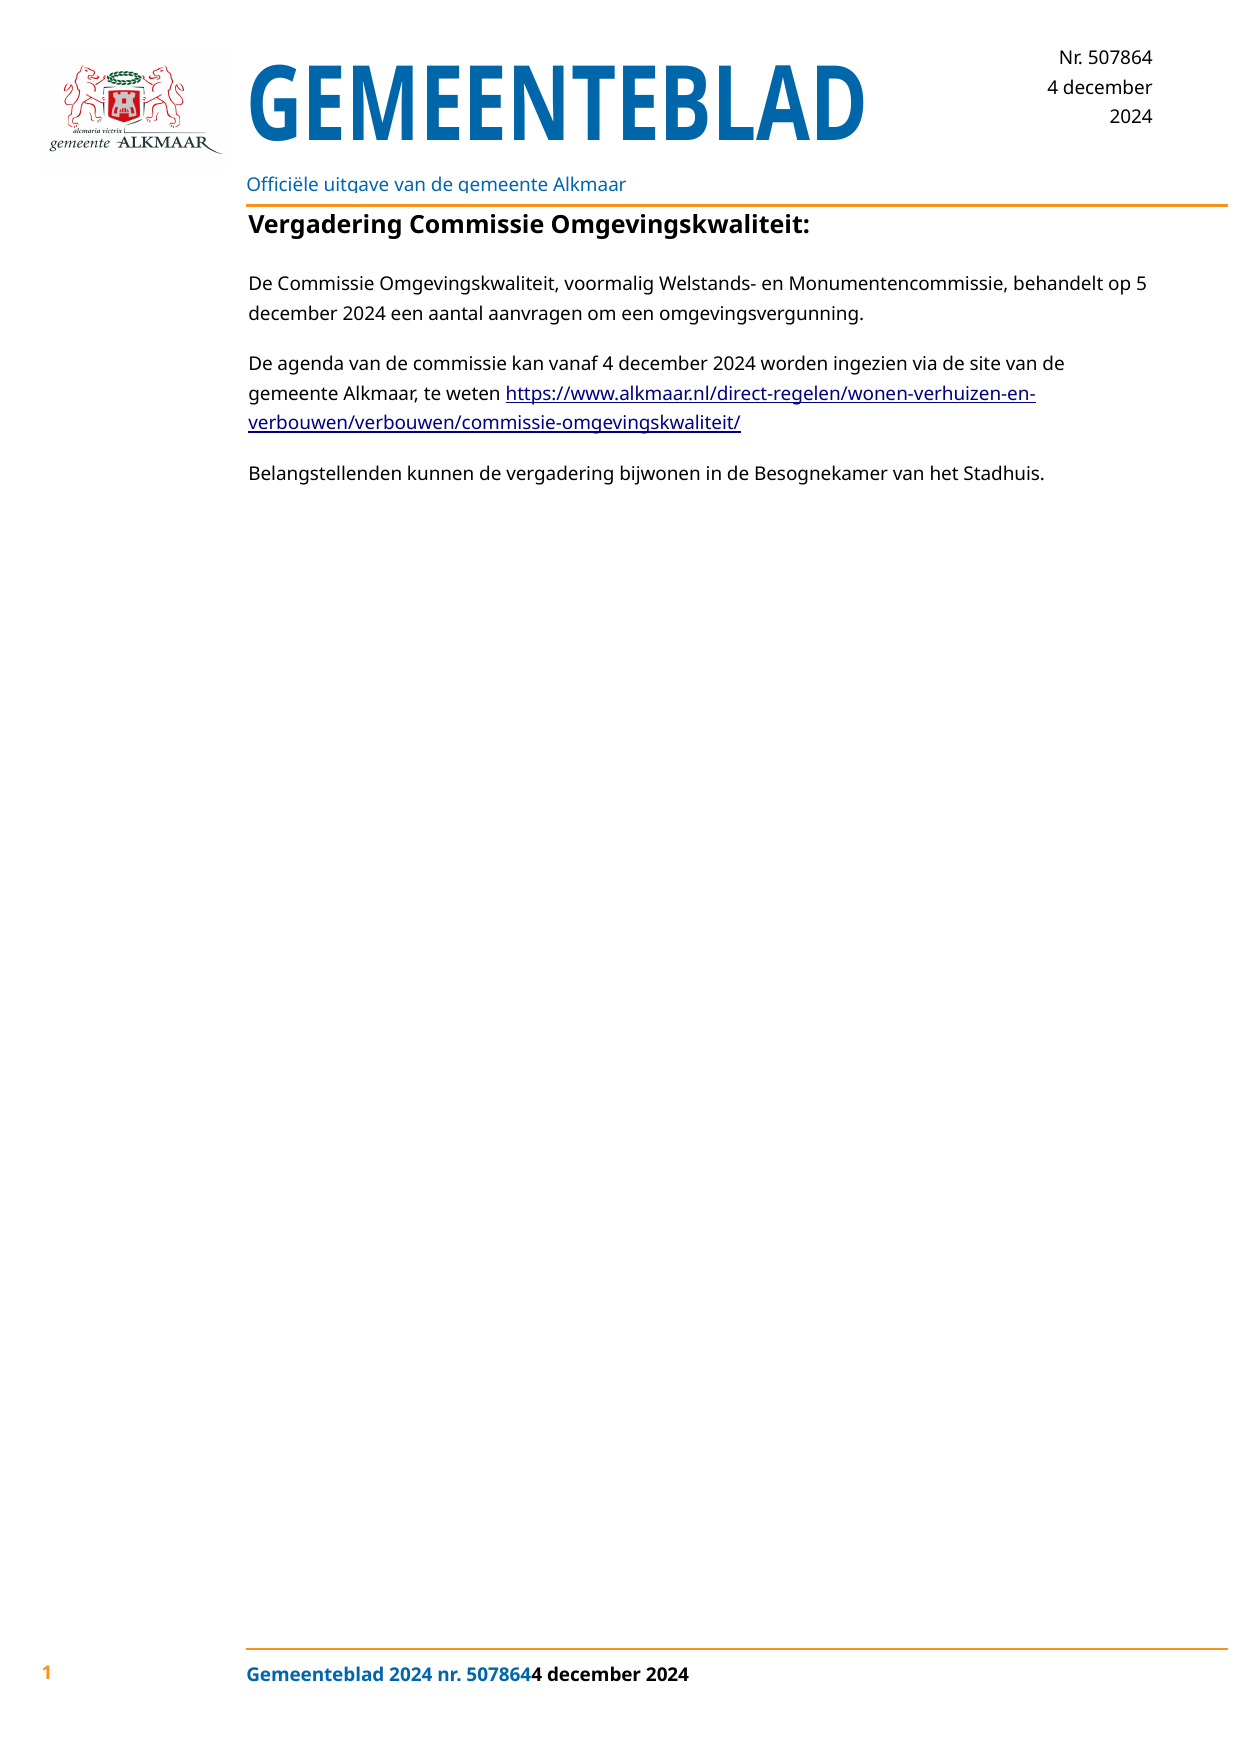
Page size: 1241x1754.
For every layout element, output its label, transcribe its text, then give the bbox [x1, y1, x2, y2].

text De Commissie Omgevingskwaliteit, voormalig Welstands- en Monumentencommissie, behandelt op 5 december 2024 een aantal aanvragen om een omgevingsvergunning. [248, 270, 1152, 326]
text Vergadering Commissie Omgevingskwaliteit: [248, 207, 1152, 241]
picture [41, 47, 231, 172]
text De agenda van de commissie kan vanaf 4 december 2024 worden ingezien via de site van de gemeente Alkmaar, te weten https://www.alkmaar.nl/direct-regelen/wonen-verhuizen-en-verbouwen/verbouwen/commissie-omgevingskwaliteit/ [248, 350, 1152, 435]
text Belangstellenden kunnen de vergadering bijwonen in de Besognekamer van het Stadhuis. [248, 460, 1152, 486]
